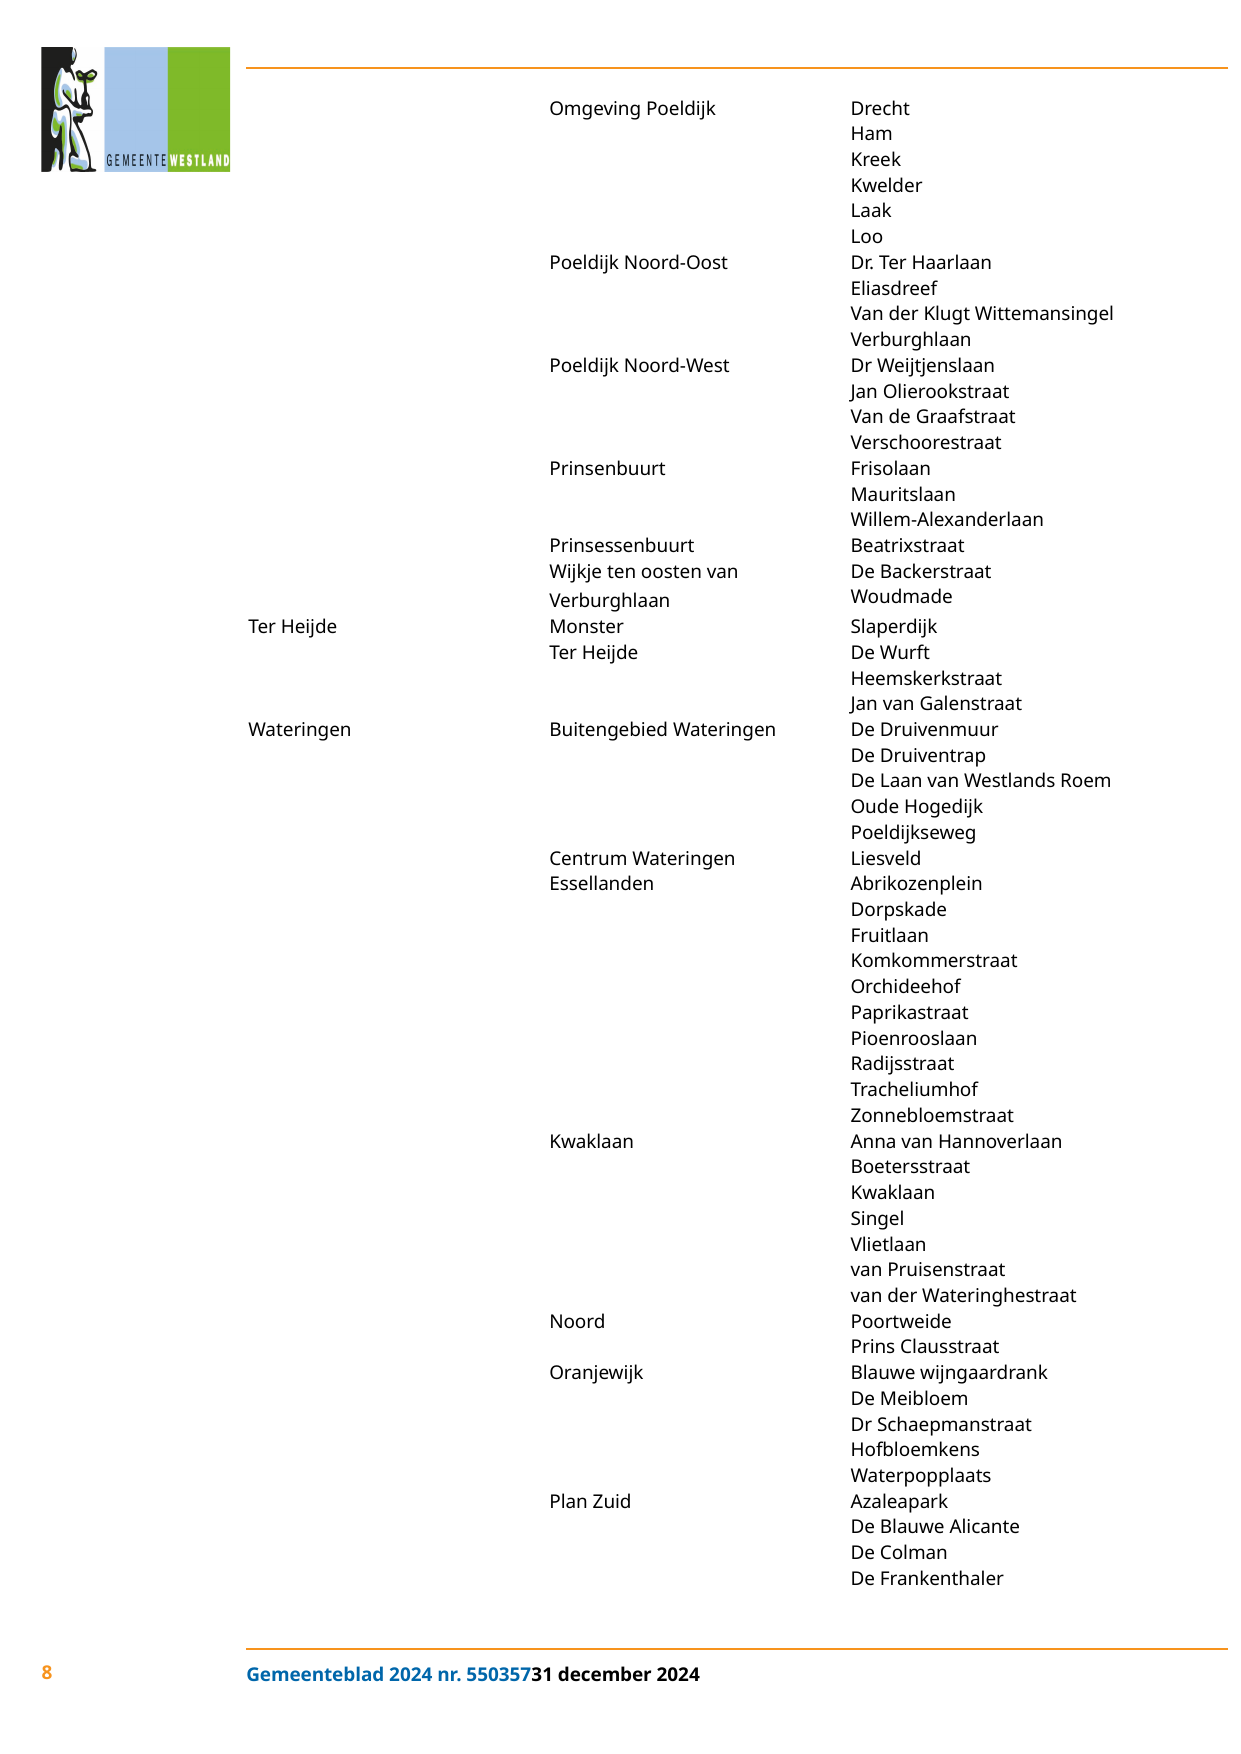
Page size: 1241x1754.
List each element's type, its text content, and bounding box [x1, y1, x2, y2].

table_cell Paprikastraat [850, 999, 1152, 1025]
table_cell Komkommerstraat [850, 948, 1152, 973]
table_cell Fruitlaan [850, 922, 1152, 948]
table_cell Vlietlaan [850, 1231, 1152, 1256]
table_cell van der Wateringhestraat [850, 1282, 1152, 1308]
table_cell Wateringen [248, 716, 549, 1591]
table_cell Tracheliumhof [850, 1076, 1152, 1102]
table_cell Prinsenbuurt [549, 455, 850, 532]
table_cell van Pruisenstraat [850, 1256, 1152, 1282]
table_cell Poeldijk Noord-Oost [549, 249, 850, 352]
table_cell Azaleapark [850, 1488, 1152, 1514]
table_cell Dr. Ter Haarlaan [850, 249, 1152, 275]
table_cell Loo [850, 224, 1152, 249]
table_cell Dr Weijtjenslaan [850, 352, 1152, 378]
table_cell Drecht [850, 95, 1152, 121]
table_cell Heemskerkstraat [850, 665, 1152, 690]
table_cell Omgeving Poeldijk [549, 95, 850, 249]
table_cell Plan Zuid [549, 1488, 850, 1591]
table_cell Poeldijkseweg [850, 819, 1152, 845]
table_cell Oranjewijk [549, 1359, 850, 1488]
table_cell De Backerstraat [850, 558, 1152, 584]
table_cell Liesveld [850, 845, 1152, 871]
table_cell Buitengebied Wateringen [549, 716, 850, 845]
table_cell Beatrixstraat [850, 532, 1152, 558]
table_cell Prins Clausstraat [850, 1334, 1152, 1359]
table_cell Jan Olierookstraat [850, 378, 1152, 403]
table_cell De Colman [850, 1540, 1152, 1565]
table_cell Ham [850, 121, 1152, 146]
table_cell Centrum Wateringen [549, 845, 850, 871]
table_cell Pioenrooslaan [850, 1025, 1152, 1051]
table_cell De Druiventrap [850, 742, 1152, 768]
table_cell Blauwe wijngaardrank [850, 1359, 1152, 1385]
table_cell Dorpskade [850, 896, 1152, 922]
table_cell Frisolaan [850, 455, 1152, 481]
table_cell De Blauwe Alicante [850, 1514, 1152, 1539]
table_cell Orchideehof [850, 974, 1152, 999]
table_cell Jan van Galenstraat [850, 690, 1152, 716]
table_cell Zonnebloemstraat [850, 1102, 1152, 1128]
table_cell Poortweide [850, 1308, 1152, 1334]
table_cell Slaperdijk [850, 613, 1152, 639]
table_cell Waterpopplaats [850, 1462, 1152, 1488]
table_cell Noord [549, 1308, 850, 1359]
table_cell Woudmade [850, 584, 1152, 613]
table_cell Mauritslaan [850, 481, 1152, 506]
table_cell Van de Graafstraat [850, 404, 1152, 429]
table_cell Singel [850, 1205, 1152, 1231]
table_cell [248, 95, 549, 613]
table_cell Eliasdreef [850, 275, 1152, 301]
table_cell Monster [549, 613, 850, 639]
table_cell Verschoorestraat [850, 429, 1152, 455]
table_cell Kwaklaan [850, 1179, 1152, 1205]
table_cell Ter Heijde [248, 613, 549, 716]
table_cell Willem-Alexanderlaan [850, 506, 1152, 532]
table_cell Kwelder [850, 172, 1152, 198]
table_cell Prinsessenbuurt [549, 532, 850, 558]
table_cell Verburghlaan [850, 326, 1152, 352]
table_cell De Laan van Westlands Roem [850, 768, 1152, 793]
table_cell Abrikozenplein [850, 871, 1152, 896]
table_cell De Meibloem [850, 1385, 1152, 1411]
table_cell De Druivenmuur [850, 716, 1152, 742]
table_cell Essellanden [549, 871, 850, 1128]
table_cell Hofbloemkens [850, 1437, 1152, 1462]
table_cell Kwaklaan [549, 1128, 850, 1308]
table_cell Oude Hogedijk [850, 793, 1152, 819]
table_cell De Frankenthaler [850, 1565, 1152, 1591]
table_cell De Wurft [850, 639, 1152, 665]
table_cell Van der Klugt Wittemansingel [850, 301, 1152, 326]
table_cell Dr Schaepmanstraat [850, 1411, 1152, 1437]
table_cell Laak [850, 198, 1152, 223]
table_cell Anna van Hannoverlaan [850, 1128, 1152, 1153]
table_cell Wijkje ten oosten van Verburghlaan [549, 558, 850, 613]
picture [41, 47, 231, 172]
table_cell Ter Heijde [549, 639, 850, 716]
table_cell Boetersstraat [850, 1154, 1152, 1179]
table_cell Kreek [850, 146, 1152, 172]
table_cell Poeldijk Noord-West [549, 352, 850, 455]
table_cell Radijsstraat [850, 1051, 1152, 1076]
